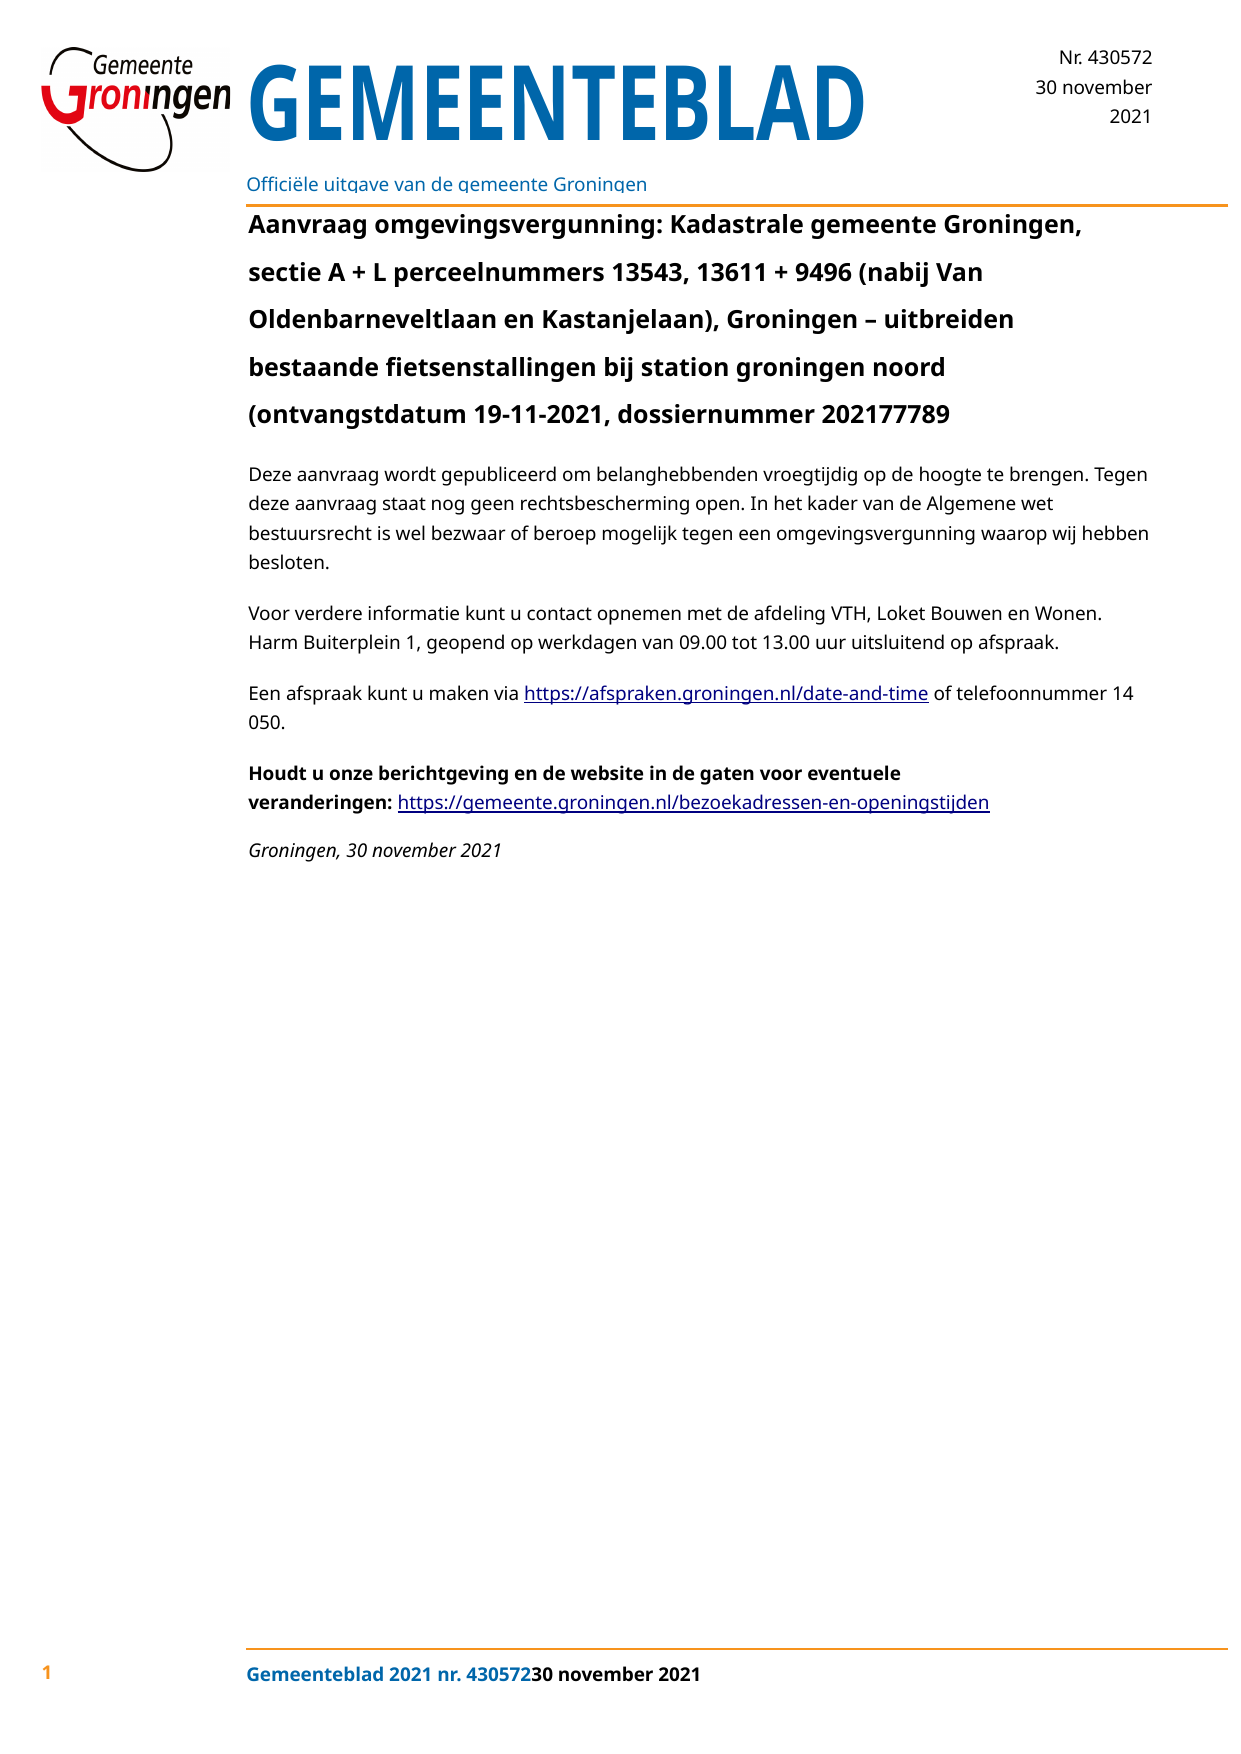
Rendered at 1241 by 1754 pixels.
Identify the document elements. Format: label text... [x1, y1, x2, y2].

text Houdt u onze berichtgeving en de website in de gaten voor eventuele veranderingen: https://gemeente.groningen.nl/bezoekadressen-en-openingstijden [248, 760, 1152, 815]
text Deze aanvraag wordt gepubliceerd om belanghebbenden vroegtijdig op de hoogte te brengen. Tegen deze aanvraag staat nog geen rechtsbescherming open. In het kader van de Algemene wet bestuursrecht is wel bezwaar of beroep mogelijk tegen een omgevingsvergunning waarop wij hebben besloten. [248, 461, 1152, 575]
picture [41, 47, 231, 172]
text Voor verdere informatie kunt u contact opnemen met de afdeling VTH, Loket Bouwen en Wonen. Harm Buiterplein 1, geopend op werkdagen van 09.00 tot 13.00 uur uitsluitend op afspraak. [248, 600, 1152, 655]
text Groningen, 30 november 2021 [248, 837, 1152, 863]
text Een afspraak kunt u maken via https://afspraken.groningen.nl/date-and-time of telefoonnummer 14 050. [248, 680, 1152, 735]
text Aanvraag omgevingsvergunning: Kadastrale gemeente Groningen, sectie A + L perceelnummers 13543, 13611 + 9496 (nabij Van Oldenbarneveltlaan en Kastanjelaan), Groningen – uitbreiden bestaande fietsenstallingen bij station groningen noord (ontvangstdatum 19-11-2021, dossiernummer 202177789 [248, 207, 1152, 431]
